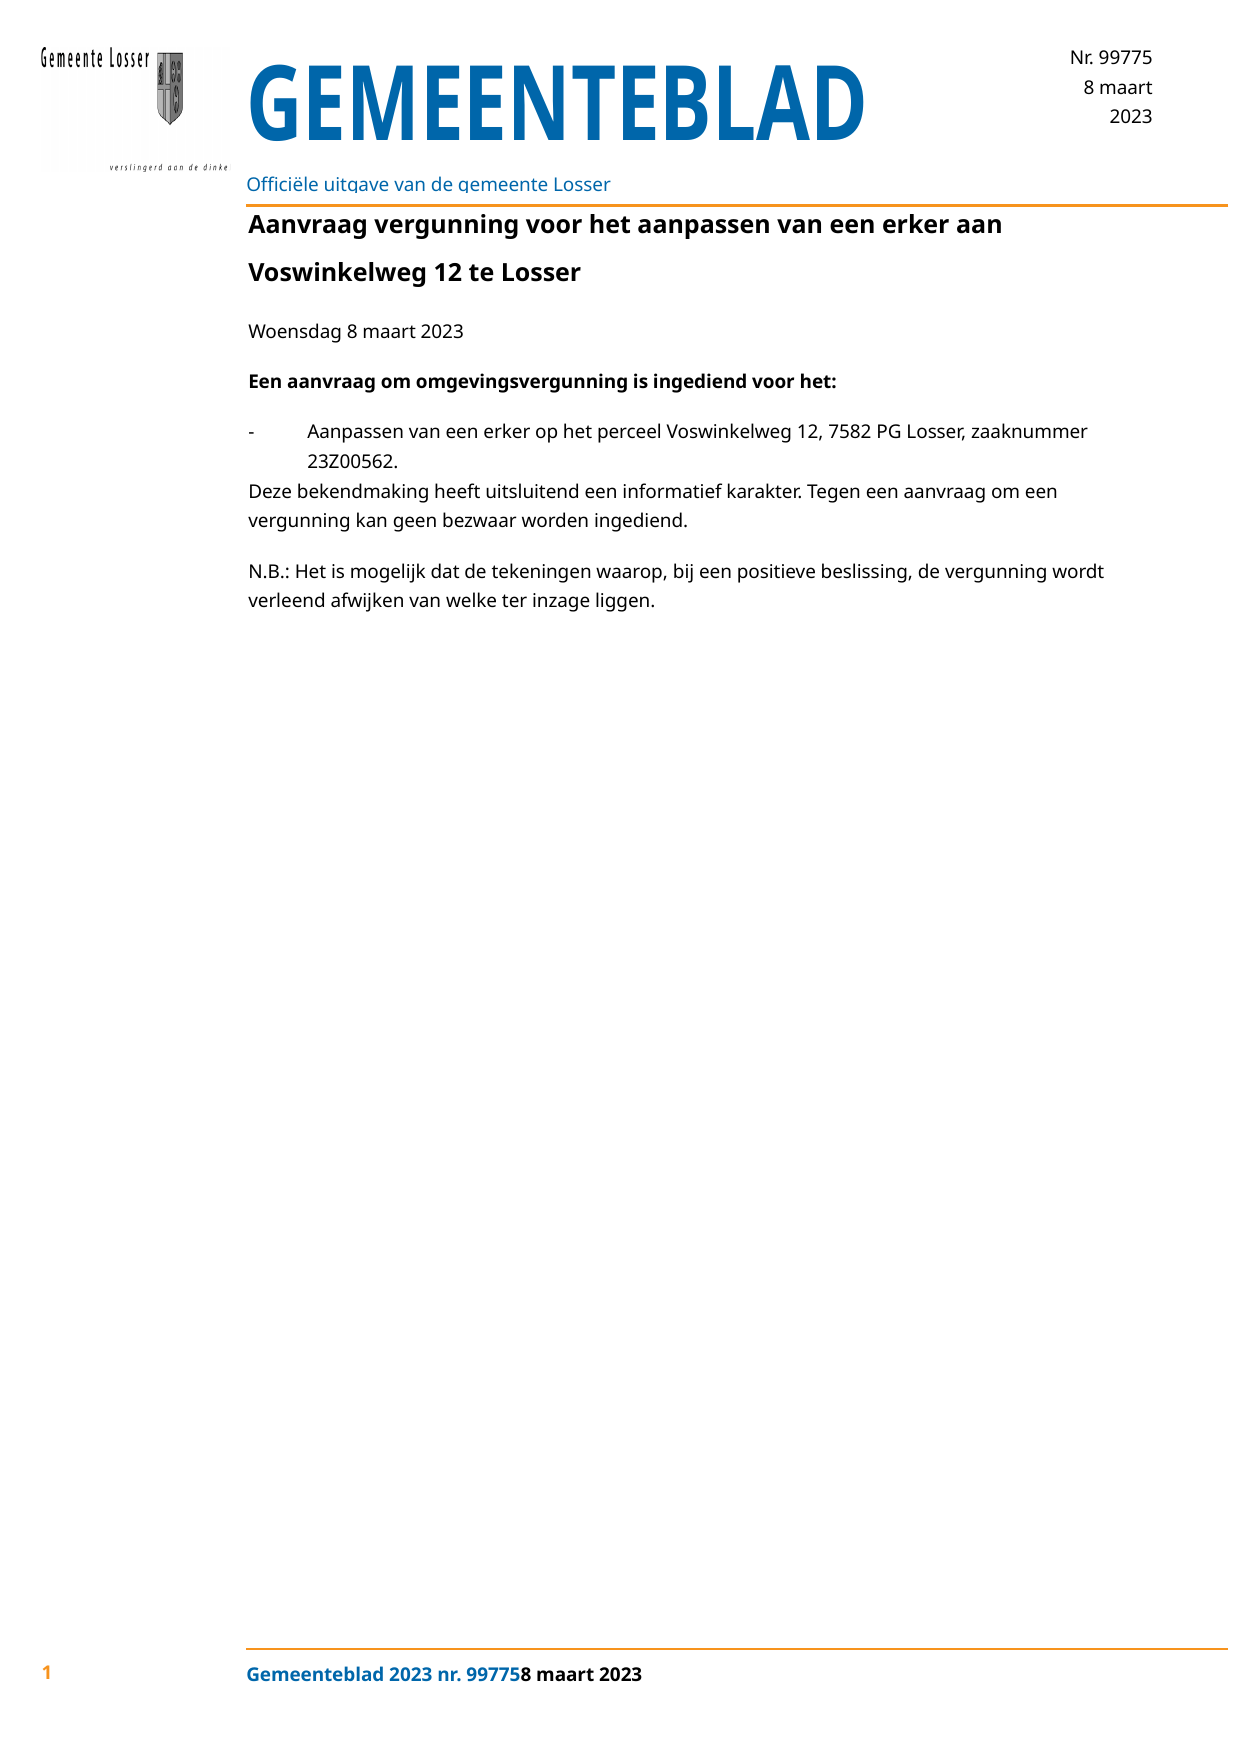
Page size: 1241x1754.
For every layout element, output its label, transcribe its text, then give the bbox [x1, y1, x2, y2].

picture [41, 47, 231, 172]
text Een aanvraag om omgevingsvergunning is ingediend voor het: [248, 368, 1152, 394]
text Deze bekendmaking heeft uitsluitend een informatief karakter. Tegen een aanvraag om een vergunning kan geen bezwaar worden ingediend. [248, 478, 1152, 533]
text Aanvraag vergunning voor het aanpassen van een erker aan Voswinkelweg 12 te Losser [248, 207, 1152, 288]
text Woensdag 8 maart 2023 [248, 318, 1152, 344]
text N.B.: Het is mogelijk dat de tekeningen waarop, bij een positieve beslissing, de vergunning wordt verleend afwijken van welke ter inzage liggen. [248, 558, 1152, 613]
list Aanpassen van een erker op het perceel Voswinkelweg 12, 7582 PG Losser, zaaknummer 23Z00562. [248, 419, 1152, 474]
